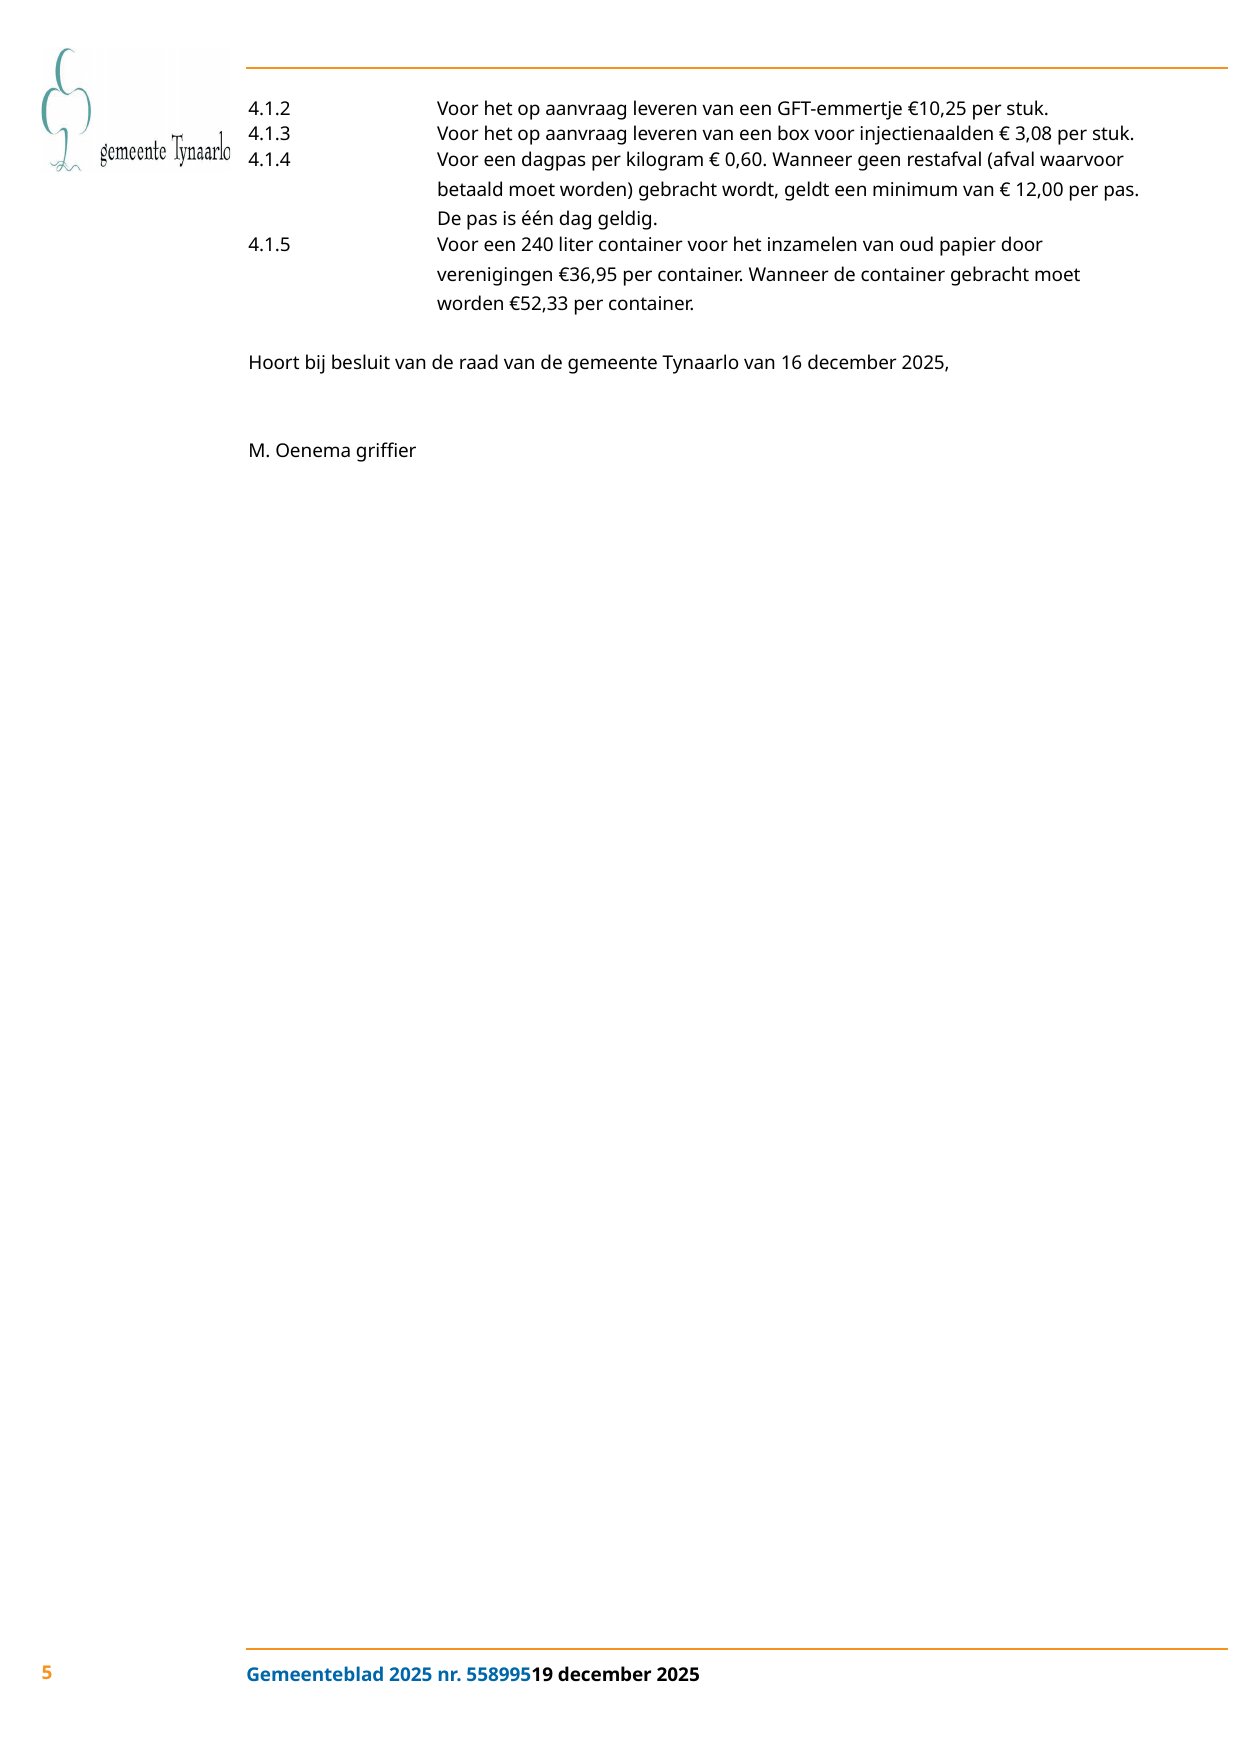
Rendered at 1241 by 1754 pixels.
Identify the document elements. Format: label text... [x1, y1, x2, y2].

table_cell 4.1.5 [248, 231, 437, 316]
table_cell Voor een dagpas per kilogram € 0,60. Wanneer geen restafval (afval waarvoor betaald moet worden) gebracht wordt, geldt een minimum van € 12,00 per pas. De pas is één dag geldig. [437, 146, 1152, 231]
picture [41, 47, 231, 172]
text Hoort bij besluit van de raad van de gemeente Tynaarlo van 16 december 2025, [248, 349, 1152, 374]
table_cell 4.1.3 [248, 121, 437, 146]
text M. Oenema griffier [248, 438, 1152, 463]
table_cell 4.1.4 [248, 146, 437, 231]
table_cell Voor het op aanvraag leveren van een box voor injectienaalden € 3,08 per stuk. [437, 121, 1152, 146]
table_cell Voor een 240 liter container voor het inzamelen van oud papier door verenigingen €36,95 per container. Wanneer de container gebracht moet worden €52,33 per container. [437, 231, 1152, 316]
table_cell 4.1.2 [248, 95, 437, 121]
table_cell Voor het op aanvraag leveren van een GFT-emmertje €10,25 per stuk. [437, 95, 1152, 121]
